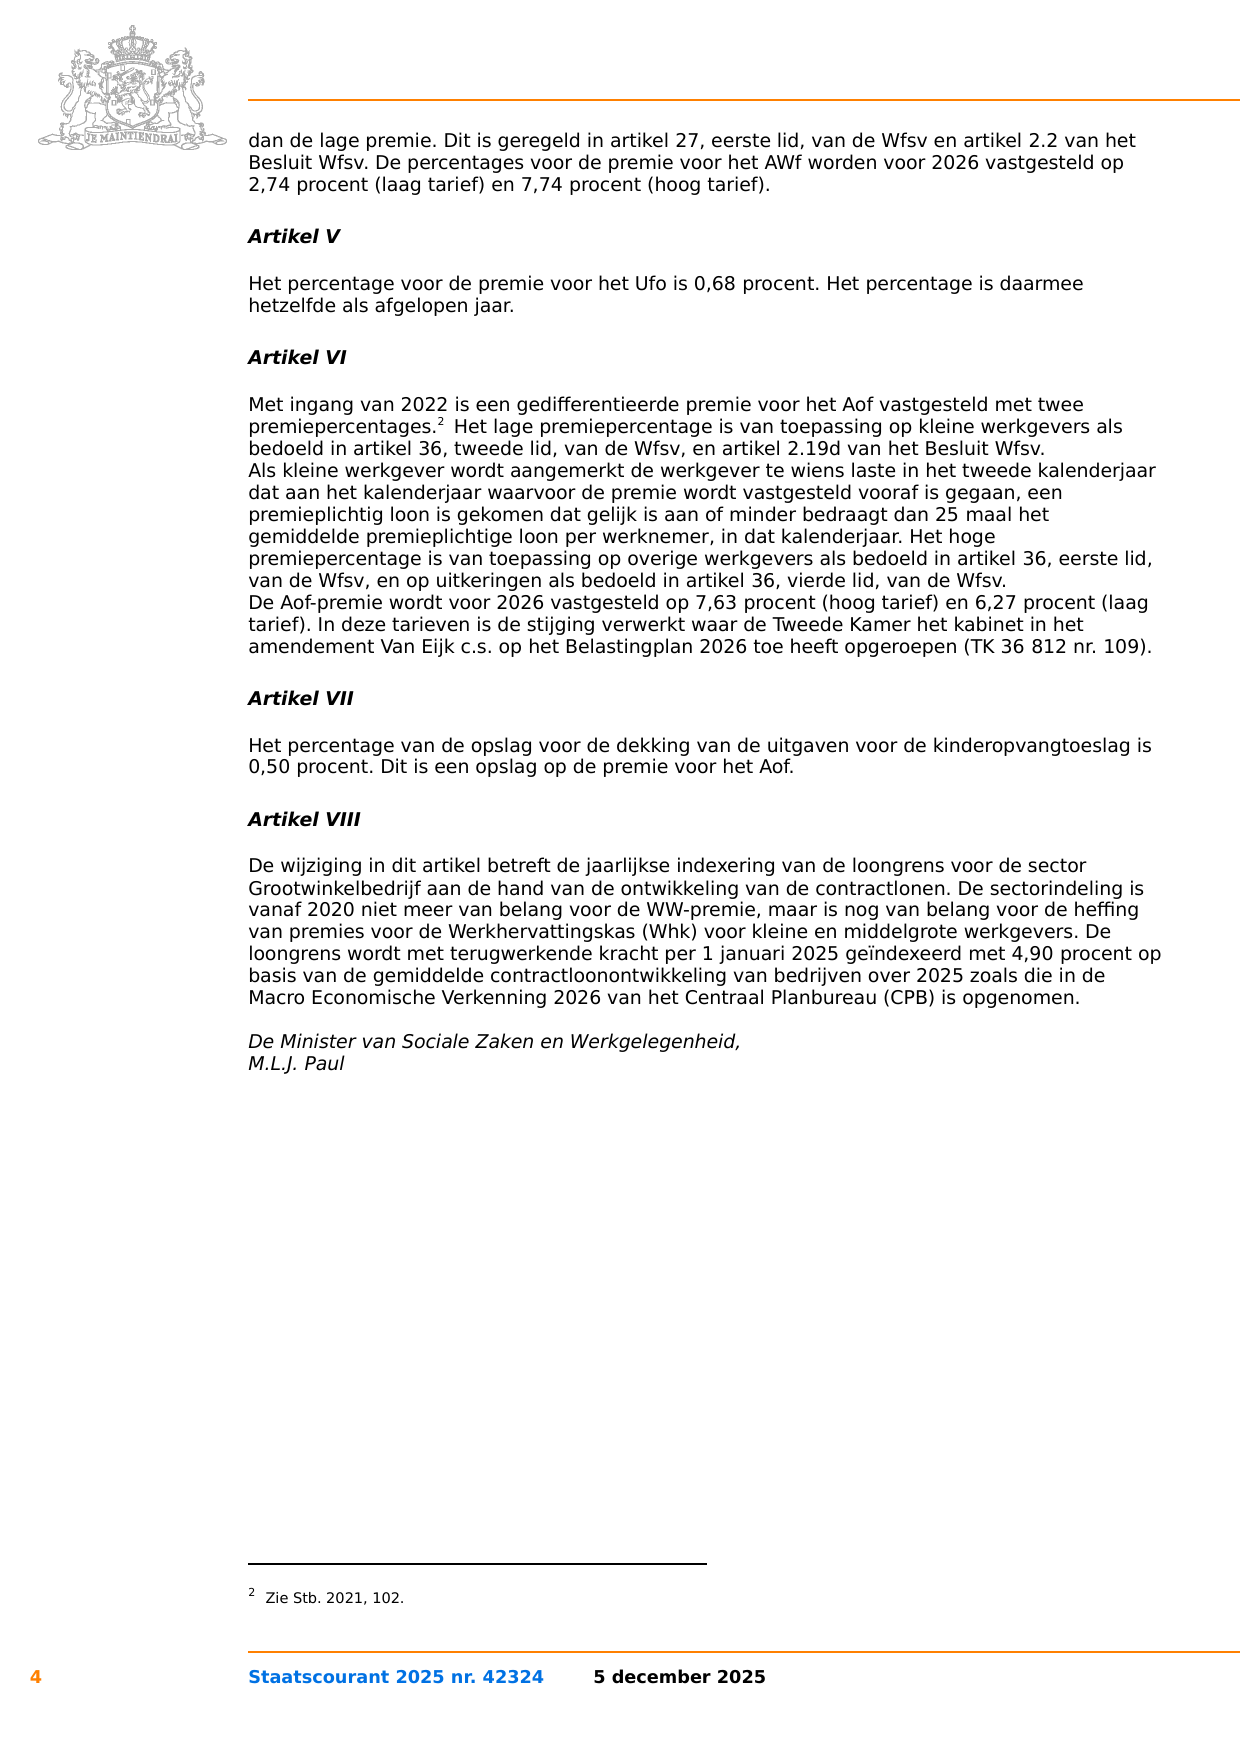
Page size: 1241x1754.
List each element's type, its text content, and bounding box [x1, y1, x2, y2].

subtitle Artikel VI [248, 347, 1163, 369]
text De Minister van Sociale Zaken en Werkgelegenheid, M.L.J. Paul [248, 1031, 1163, 1075]
subtitle Artikel V [248, 226, 1163, 248]
text Het percentage voor de premie voor het Ufo is 0,68 procent. Het percentage is daarmee hetzelfde als afgelopen jaar. [248, 273, 1163, 317]
text Met ingang van 2022 is een gedifferentieerde premie voor het Aof vastgesteld met twee premiepercentages. Het lage premiepercentage is van toepassing op kleine werkgevers als bedoeld in artikel 36, tweede lid, van de Wfsv, en artikel 2.19d van het Besluit Wfsv. [248, 394, 1163, 460]
text Het percentage van de opslag voor de dekking van de uitgaven voor de kinderopvangtoeslag is 0,50 procent. Dit is een opslag op de premie voor het Aof. [248, 734, 1163, 778]
text De Aof-premie wordt voor 2026 vastgesteld op 7,63 procent (hoog tarief) en 6,27 procent (laag tarief). In deze tarieven is de stijging verwerkt waar de Tweede Kamer het kabinet in het amendement Van Eijk c.s. op het Belastingplan 2026 toe heeft opgeroepen (TK 36 812 nr. 109). [248, 592, 1163, 657]
subtitle Artikel VII [248, 687, 1163, 709]
subtitle Artikel VIII [248, 808, 1163, 830]
picture [38, 25, 227, 150]
text dan de lage premie. Dit is geregeld in artikel 27, eerste lid, van de Wfsv en artikel 2.2 van het Besluit Wfsv. De percentages voor de premie voor het AWf worden voor 2026 vastgesteld op 2,74 procent (laag tarief) en 7,74 procent (hoog tarief). [248, 130, 1163, 196]
text Zie Stb. 2021, 102. [248, 1586, 1163, 1608]
text De wijziging in dit artikel betreft de jaarlijkse indexering van de loongrens voor de sector Grootwinkelbedrijf aan de hand van de ontwikkeling van de contractlonen. De sectorindeling is vanaf 2020 niet meer van belang voor de WW-premie, maar is nog van belang voor de heffing van premies voor de Werkhervattingskas (Whk) voor kleine en middelgrote werkgevers. De loongrens wordt met terugwerkende kracht per 1 januari 2025 geïndexeerd met 4,90 procent op basis van de gemiddelde contractloonontwikkeling van bedrijven over 2025 zoals die in de Macro Economische Verkenning 2026 van het Centraal Planbureau (CPB) is opgenomen. [248, 855, 1163, 1009]
text Als kleine werkgever wordt aangemerkt de werkgever te wiens laste in het tweede kalenderjaar dat aan het kalenderjaar waarvoor de premie wordt vastgesteld vooraf is gegaan, een premieplichtig loon is gekomen dat gelijk is aan of minder bedraagt dan 25 maal het gemiddelde premieplichtige loon per werknemer, in dat kalenderjaar. Het hoge premiepercentage is van toepassing op overige werkgevers als bedoeld in artikel 36, eerste lid, van de Wfsv, en op uitkeringen als bedoeld in artikel 36, vierde lid, van de Wfsv. [248, 460, 1163, 592]
